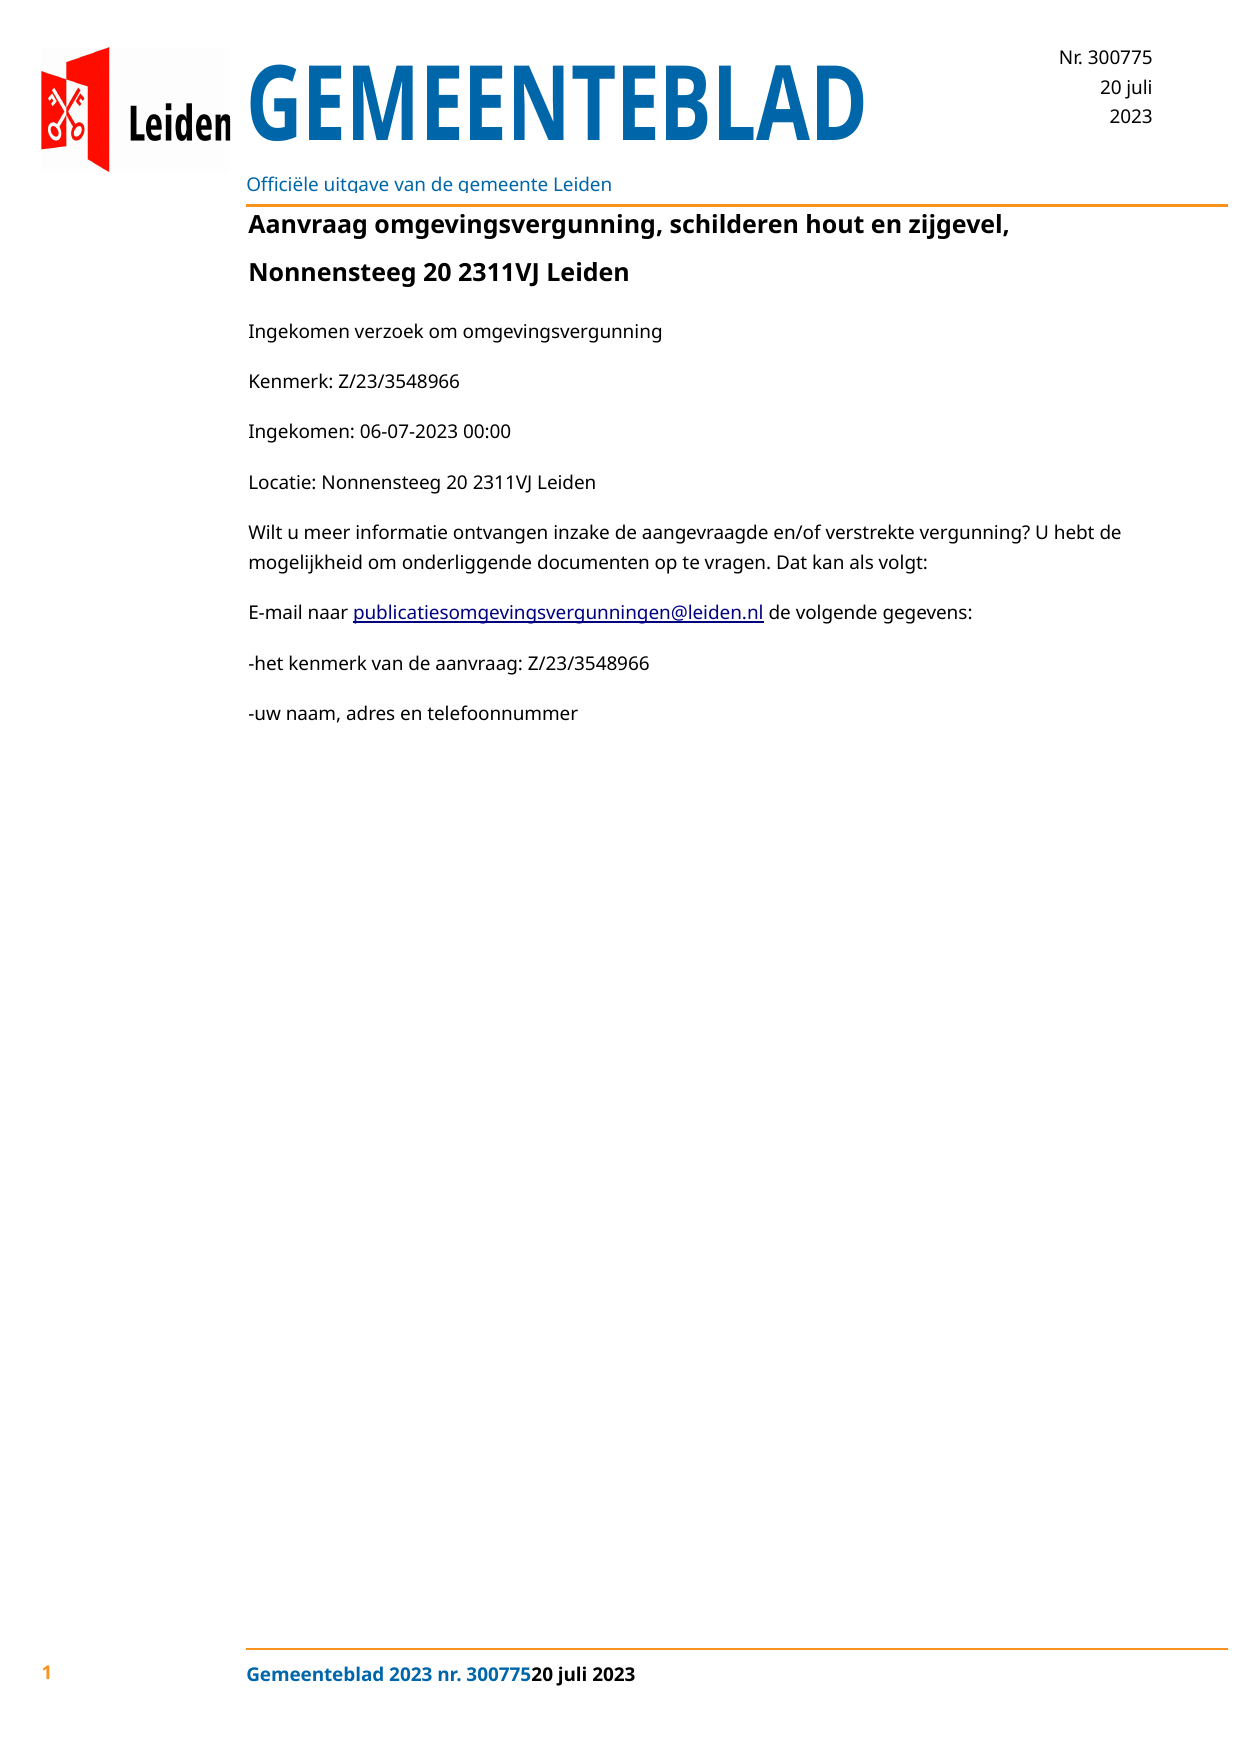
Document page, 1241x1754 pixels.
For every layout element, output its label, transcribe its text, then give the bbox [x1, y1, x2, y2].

text -het kenmerk van de aanvraag: Z/23/3548966 [248, 650, 1152, 676]
text Kenmerk: Z/23/3548966 [248, 368, 1152, 394]
text Ingekomen verzoek om omgevingsvergunning [248, 318, 1152, 344]
text E-mail naar publicatiesomgevingsvergunningen@leiden.nl de volgende gegevens: [248, 599, 1152, 625]
text Aanvraag omgevingsvergunning, schilderen hout en zijgevel, Nonnensteeg 20 2311VJ Leiden [248, 207, 1152, 288]
text -uw naam, adres en telefoonnummer [248, 700, 1152, 726]
text Wilt u meer informatie ontvangen inzake de aangevraagde en/of verstrekte vergunning? U hebt de mogelijkheid om onderliggende documenten op te vragen. Dat kan als volgt: [248, 519, 1152, 575]
text Locatie: Nonnensteeg 20 2311VJ Leiden [248, 469, 1152, 495]
text Ingekomen: 06-07-2023 00:00 [248, 419, 1152, 444]
picture [41, 47, 231, 172]
